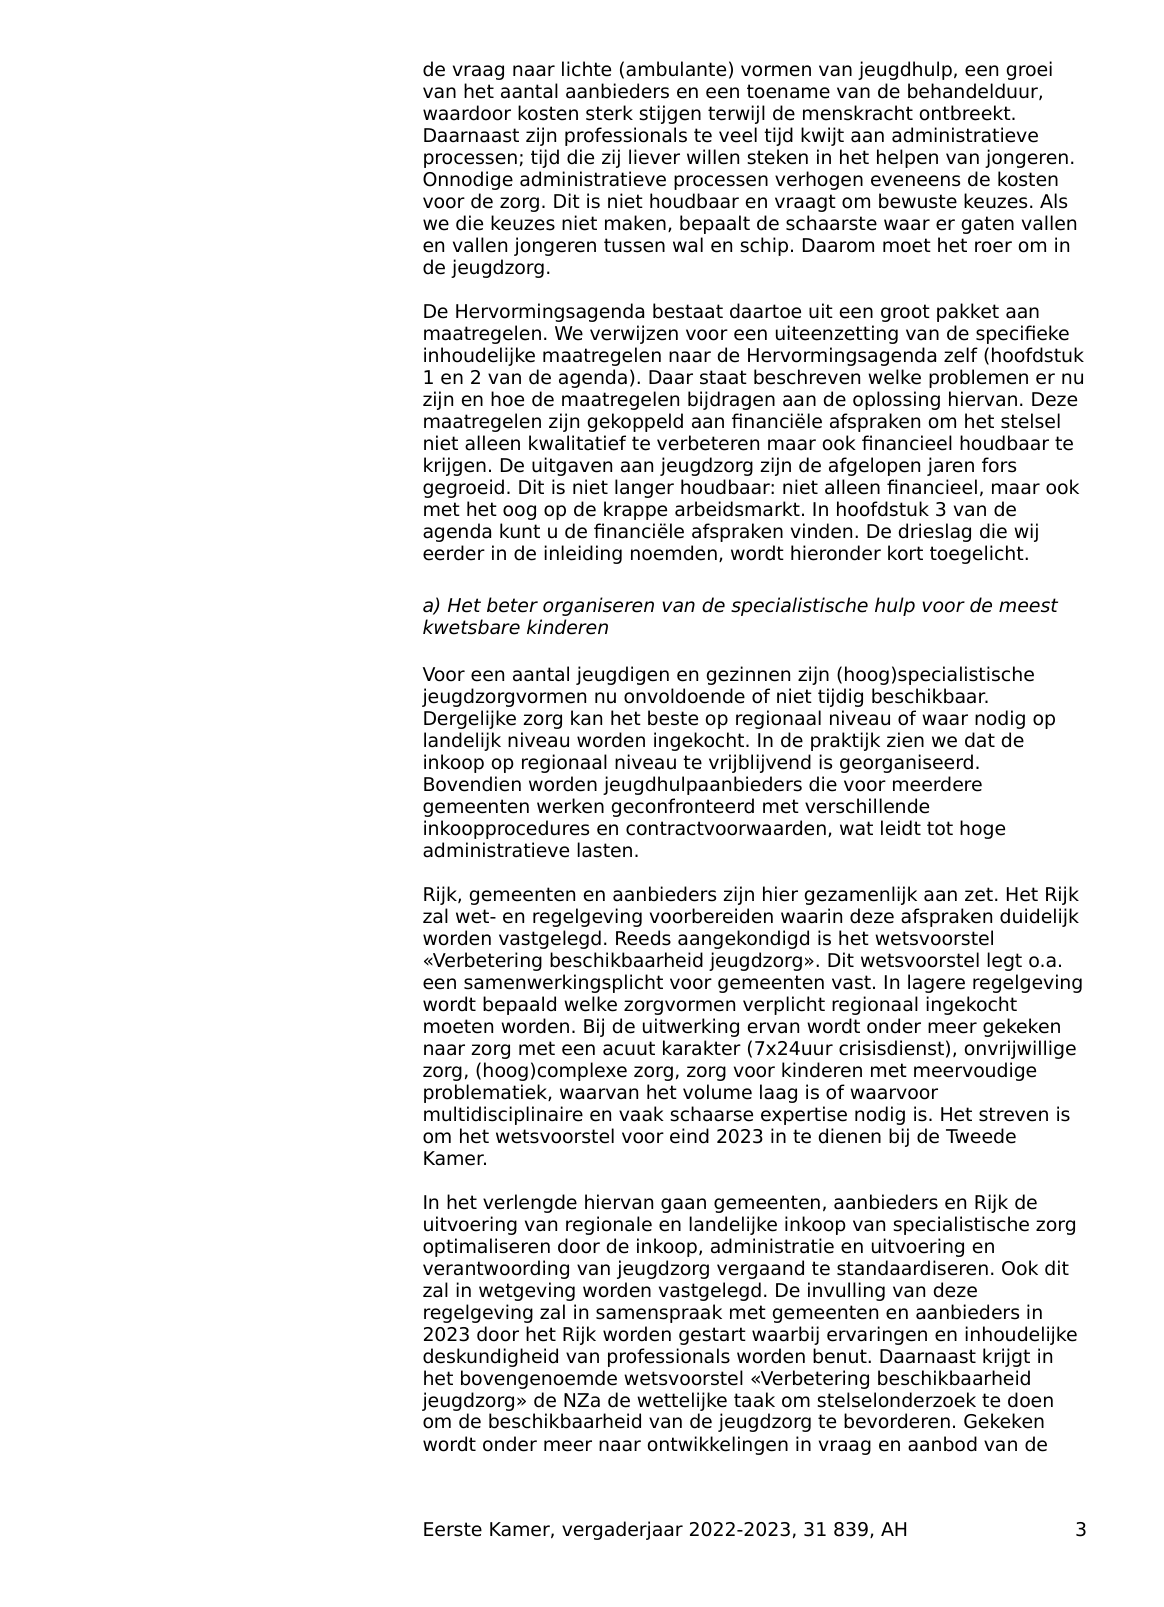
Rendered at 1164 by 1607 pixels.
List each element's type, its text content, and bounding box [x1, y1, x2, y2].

text Voor een aantal jeugdigen en gezinnen zijn (hoog)specialistische jeugdzorgvormen nu onvoldoende of niet tijdig beschikbaar. Dergelijke zorg kan het beste op regionaal niveau of waar nodig op landelijk niveau worden ingekocht. In de praktijk zien we dat de inkoop op regionaal niveau te vrijblijvend is georganiseerd. Bovendien worden jeugdhulpaanbieders die voor meerdere gemeenten werken geconfronteerd met verschillende inkoopprocedures en contractvoorwaarden, wat leidt tot hoge administratieve lasten. [422, 664, 1087, 862]
text In het verlengde hiervan gaan gemeenten, aanbieders en Rijk de uitvoering van regionale en landelijke inkoop van specialistische zorg optimaliseren door de inkoop, administratie en uitvoering en verantwoording van jeugdzorg vergaand te standaardiseren. Ook dit zal in wetgeving worden vastgelegd. De invulling van deze regelgeving zal in samenspraak met gemeenten en aanbieders in 2023 door het Rijk worden gestart waarbij ervaringen en inhoudelijke deskundigheid van professionals worden benut. Daarnaast krijgt in het bovengenoemde wetsvoorstel «Verbetering beschikbaarheid jeugdzorg» de NZa de wettelijke taak om stelselonderzoek te doen om de beschikbaarheid van de jeugdzorg te bevorderen. Gekeken wordt onder meer naar ontwikkelingen in vraag en aanbod van de [422, 1192, 1087, 1455]
text de vraag naar lichte (ambulante) vormen van jeugdhulp, een groei van het aantal aanbieders en een toename van de behandelduur, waardoor kosten sterk stijgen terwijl de menskracht ontbreekt. Daarnaast zijn professionals te veel tijd kwijt aan administratieve processen; tijd die zij liever willen steken in het helpen van jongeren. Onnodige administratieve processen verhogen eveneens de kosten voor de zorg. Dit is niet houdbaar en vraagt om bewuste keuzes. Als we die keuzes niet maken, bepaalt de schaarste waar er gaten vallen en vallen jongeren tussen wal en schip. Daarom moet het roer om in de jeugdzorg. [422, 59, 1087, 279]
text De Hervormingsagenda bestaat daartoe uit een groot pakket aan maatregelen. We verwijzen voor een uiteenzetting van de specifieke inhoudelijke maatregelen naar de Hervormingsagenda zelf (hoofdstuk 1 en 2 van de agenda). Daar staat beschreven welke problemen er nu zijn en hoe de maatregelen bijdragen aan de oplossing hiervan. Deze maatregelen zijn gekoppeld aan financiële afspraken om het stelsel niet alleen kwalitatief te verbeteren maar ook financieel houdbaar te krijgen. De uitgaven aan jeugdzorg zijn de afgelopen jaren fors gegroeid. Dit is niet langer houdbaar: niet alleen financieel, maar ook met het oog op de krappe arbeidsmarkt. In hoofdstuk 3 van de agenda kunt u de financiële afspraken vinden. De drieslag die wij eerder in de inleiding noemden, wordt hieronder kort toegelicht. [422, 301, 1087, 565]
subtitle a) Het beter organiseren van de specialistische hulp voor de meest kwetsbare kinderen [422, 595, 1087, 639]
text Rijk, gemeenten en aanbieders zijn hier gezamenlijk aan zet. Het Rijk zal wet- en regelgeving voorbereiden waarin deze afspraken duidelijk worden vastgelegd. Reeds aangekondigd is het wetsvoorstel «Verbetering beschikbaarheid jeugdzorg». Dit wetsvoorstel legt o.a. een samenwerkingsplicht voor gemeenten vast. In lagere regelgeving wordt bepaald welke zorgvormen verplicht regionaal ingekocht moeten worden. Bij de uitwerking ervan wordt onder meer gekeken naar zorg met een acuut karakter (7x24uur crisisdienst), onvrijwillige zorg, (hoog)complexe zorg, zorg voor kinderen met meervoudige problematiek, waarvan het volume laag is of waarvoor multidisciplinaire en vaak schaarse expertise nodig is. Het streven is om het wetsvoorstel voor eind 2023 in te dienen bij de Tweede Kamer. [422, 884, 1087, 1169]
